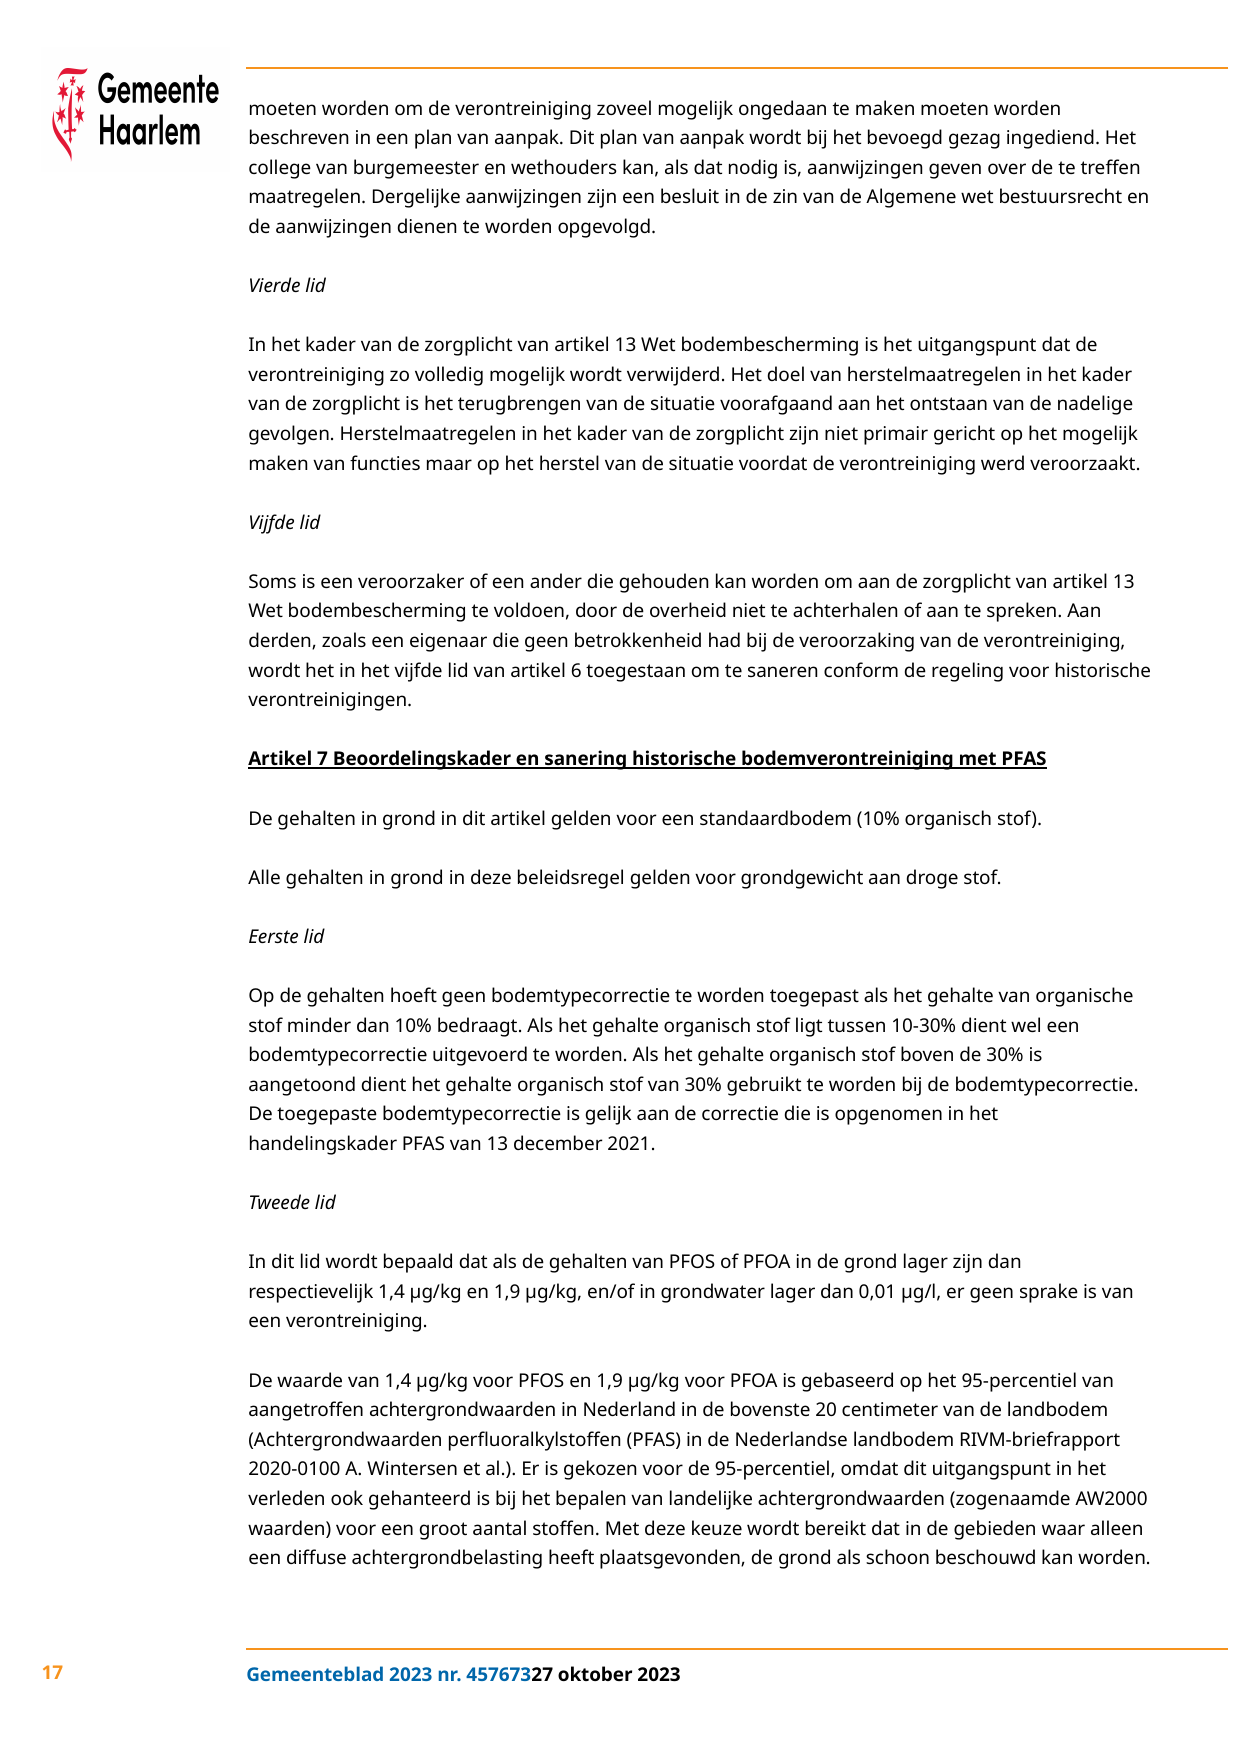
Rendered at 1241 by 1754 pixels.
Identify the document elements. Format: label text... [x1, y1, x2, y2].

text Op de gehalten hoeft geen bodemtypecorrectie te worden toegepast als het gehalte van organische stof minder dan 10% bedraagt. Als het gehalte organisch stof ligt tussen 10-30% dient wel een bodemtypecorrectie uitgevoerd te worden. Als het gehalte organisch stof boven de 30% is aangetoond dient het gehalte organisch stof van 30% gebruikt te worden bij de bodemtypecorrectie. De toegepaste bodemtypecorrectie is gelijk aan de correctie die is opgenomen in het handelingskader PFAS van 13 december 2021. [248, 982, 1152, 1156]
text moeten worden om de verontreiniging zoveel mogelijk ongedaan te maken moeten worden beschreven in een plan van aanpak. Dit plan van aanpak wordt bij het bevoegd gezag ingediend. Het college van burgemeester en wethouders kan, als dat nodig is, aanwijzingen geven over de te treffen maatregelen. Dergelijke aanwijzingen zijn een besluit in de zin van de Algemene wet bestuursrecht en de aanwijzingen dienen te worden opgevolgd. [248, 95, 1152, 239]
text In dit lid wordt bepaald dat als de gehalten van PFOS of PFOA in de grond lager zijn dan respectievelijk 1,4 µg/kg en 1,9 µg/kg, en/of in grondwater lager dan 0,01 µg/l, er geen sprake is van een verontreiniging. [248, 1248, 1152, 1333]
text De waarde van 1,4 µg/kg voor PFOS en 1,9 µg/kg voor PFOA is gebaseerd op het 95-percentiel van aangetroffen achtergrondwaarden in Nederland in de bovenste 20 centimeter van de landbodem (Achtergrondwaarden perfluoralkylstoffen (PFAS) in de Nederlandse landbodem RIVM-briefrapport 2020-0100 A. Wintersen et al.). Er is gekozen voor de 95-percentiel, omdat dit uitgangspunt in het verleden ook gehanteerd is bij het bepalen van landelijke achtergrondwaarden (zogenaamde AW2000 waarden) voor een groot aantal stoffen. Met deze keuze wordt bereikt dat in de gebieden waar alleen een diffuse achtergrondbelasting heeft plaatsgevonden, de grond als schoon beschouwd kan worden. [248, 1367, 1152, 1570]
text De gehalten in grond in dit artikel gelden voor een standaardbodem (10% organisch stof). [248, 805, 1152, 831]
text In het kader van de zorgplicht van artikel 13 Wet bodembescherming is het uitgangspunt dat de verontreiniging zo volledig mogelijk wordt verwijderd. Het doel van herstelmaatregelen in het kader van de zorgplicht is het terugbrengen van de situatie voorafgaand aan het ontstaan van de nadelige gevolgen. Herstelmaatregelen in het kader van de zorgplicht zijn niet primair gericht op het mogelijk maken van functies maar op het herstel van de situatie voordat de verontreiniging werd veroorzaakt. [248, 331, 1152, 476]
text Eerste lid [248, 923, 1152, 949]
text Tweede lid [248, 1189, 1152, 1215]
text Vijfde lid [248, 509, 1152, 535]
text Artikel 7 Beoordelingskader en sanering historische bodemverontreiniging met PFAS [248, 746, 1152, 771]
text Alle gehalten in grond in deze beleidsregel gelden voor grondgewicht aan droge stof. [248, 864, 1152, 890]
text Vierde lid [248, 272, 1152, 298]
text Soms is een veroorzaker of een ander die gehouden kan worden om aan de zorgplicht van artikel 13 Wet bodembescherming te voldoen, door de overheid niet te achterhalen of aan te spreken. Aan derden, zoals een eigenaar die geen betrokkenheid had bij de veroorzaking van de verontreiniging, wordt het in het vijfde lid van artikel 6 toegestaan om te saneren conform de regeling voor historische verontreinigingen. [248, 568, 1152, 712]
picture [41, 47, 231, 172]
